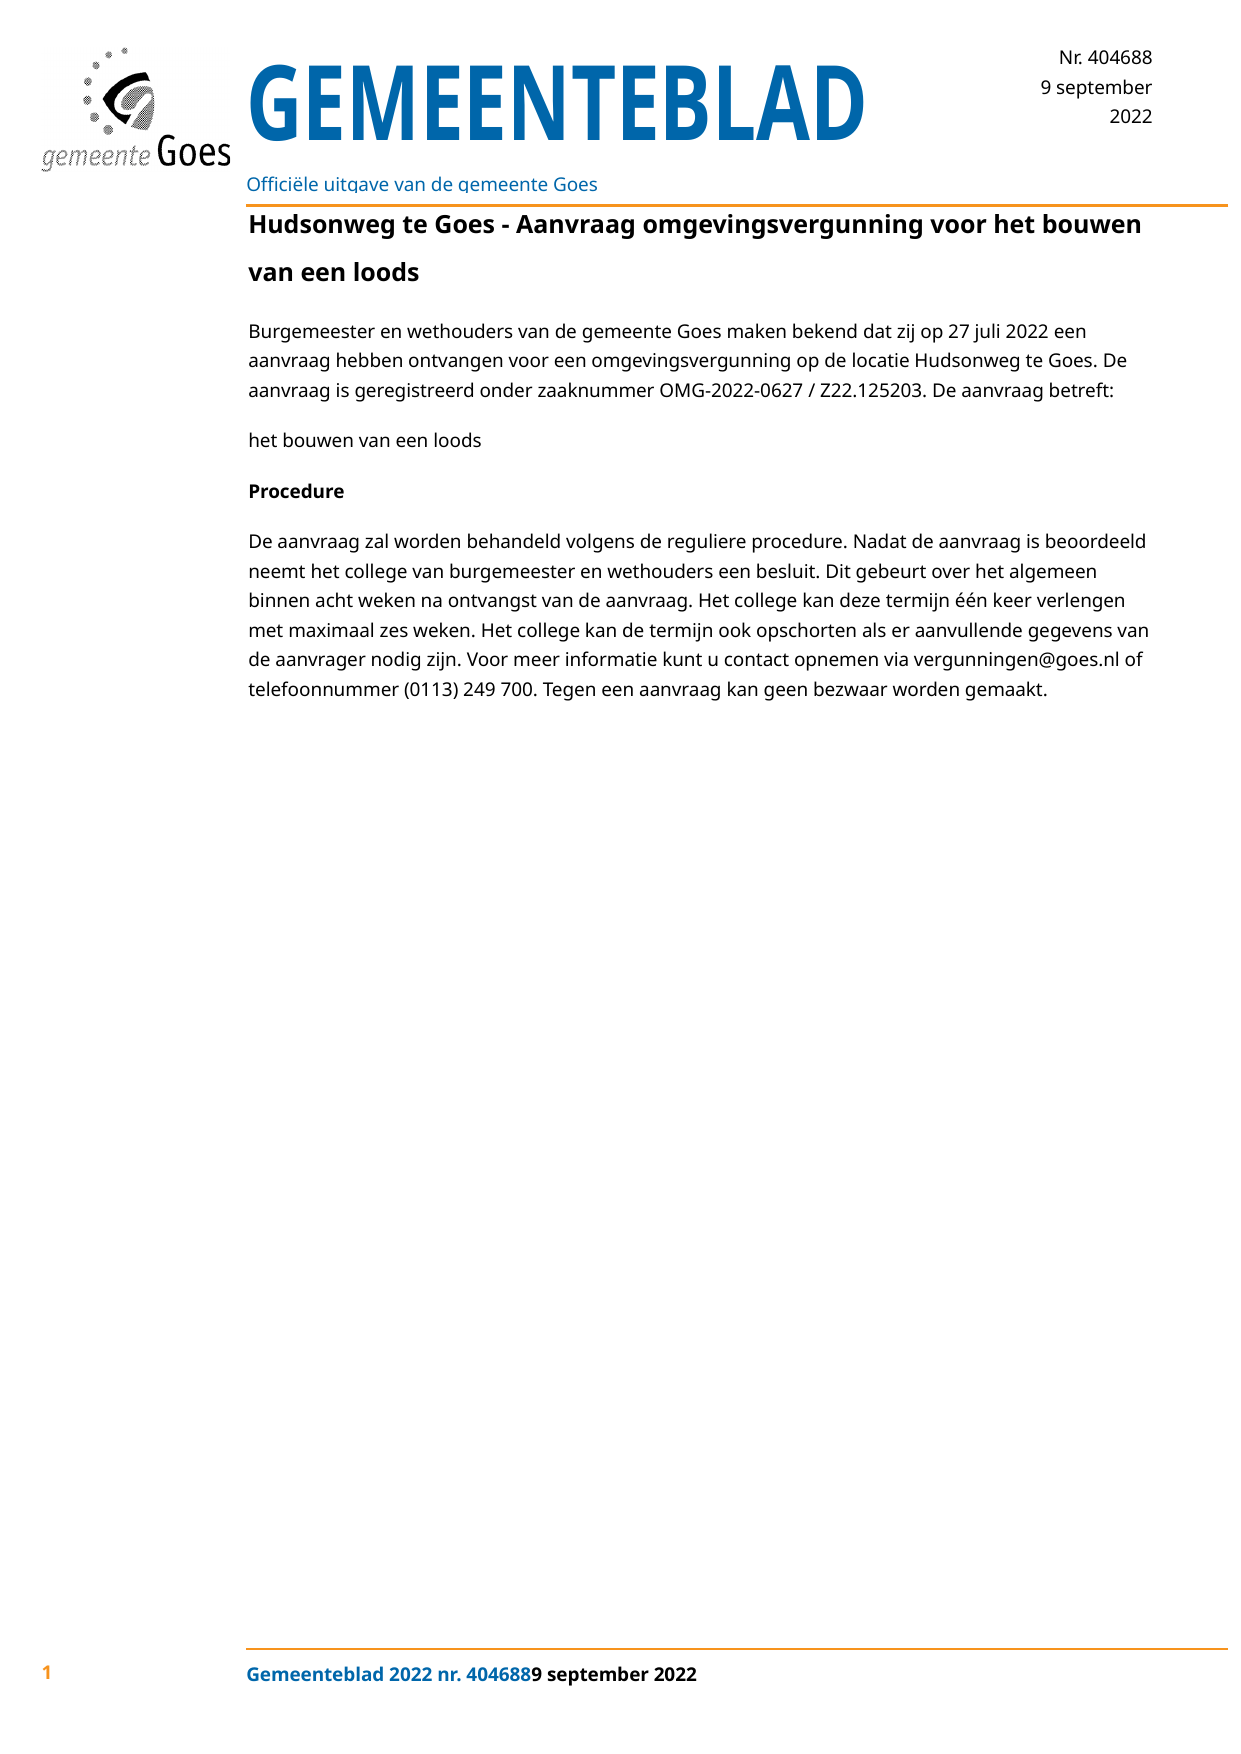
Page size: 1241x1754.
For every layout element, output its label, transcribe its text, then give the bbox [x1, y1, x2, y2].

text het bouwen van een loods [248, 427, 1152, 453]
text Procedure [248, 478, 1152, 504]
text Burgemeester en wethouders van de gemeente Goes maken bekend dat zij op 27 juli 2022 een aanvraag hebben ontvangen voor een omgevingsvergunning op de locatie Hudsonweg te Goes. De aanvraag is geregistreerd onder zaaknummer OMG-2022-0627 / Z22.125203. De aanvraag betreft: [248, 318, 1152, 403]
picture [41, 47, 231, 172]
text Hudsonweg te Goes - Aanvraag omgevingsvergunning voor het bouwen van een loods [248, 207, 1152, 288]
text De aanvraag zal worden behandeld volgens de reguliere procedure. Nadat de aanvraag is beoordeeld neemt het college van burgemeester en wethouders een besluit. Dit gebeurt over het algemeen binnen acht weken na ontvangst van de aanvraag. Het college kan deze termijn één keer verlengen met maximaal zes weken. Het college kan de termijn ook opschorten als er aanvullende gegevens van de aanvrager nodig zijn. Voor meer informatie kunt u contact opnemen via vergunningen@goes.nl of telefoonnummer (0113) 249 700. Tegen een aanvraag kan geen bezwaar worden gemaakt. [248, 528, 1152, 702]
